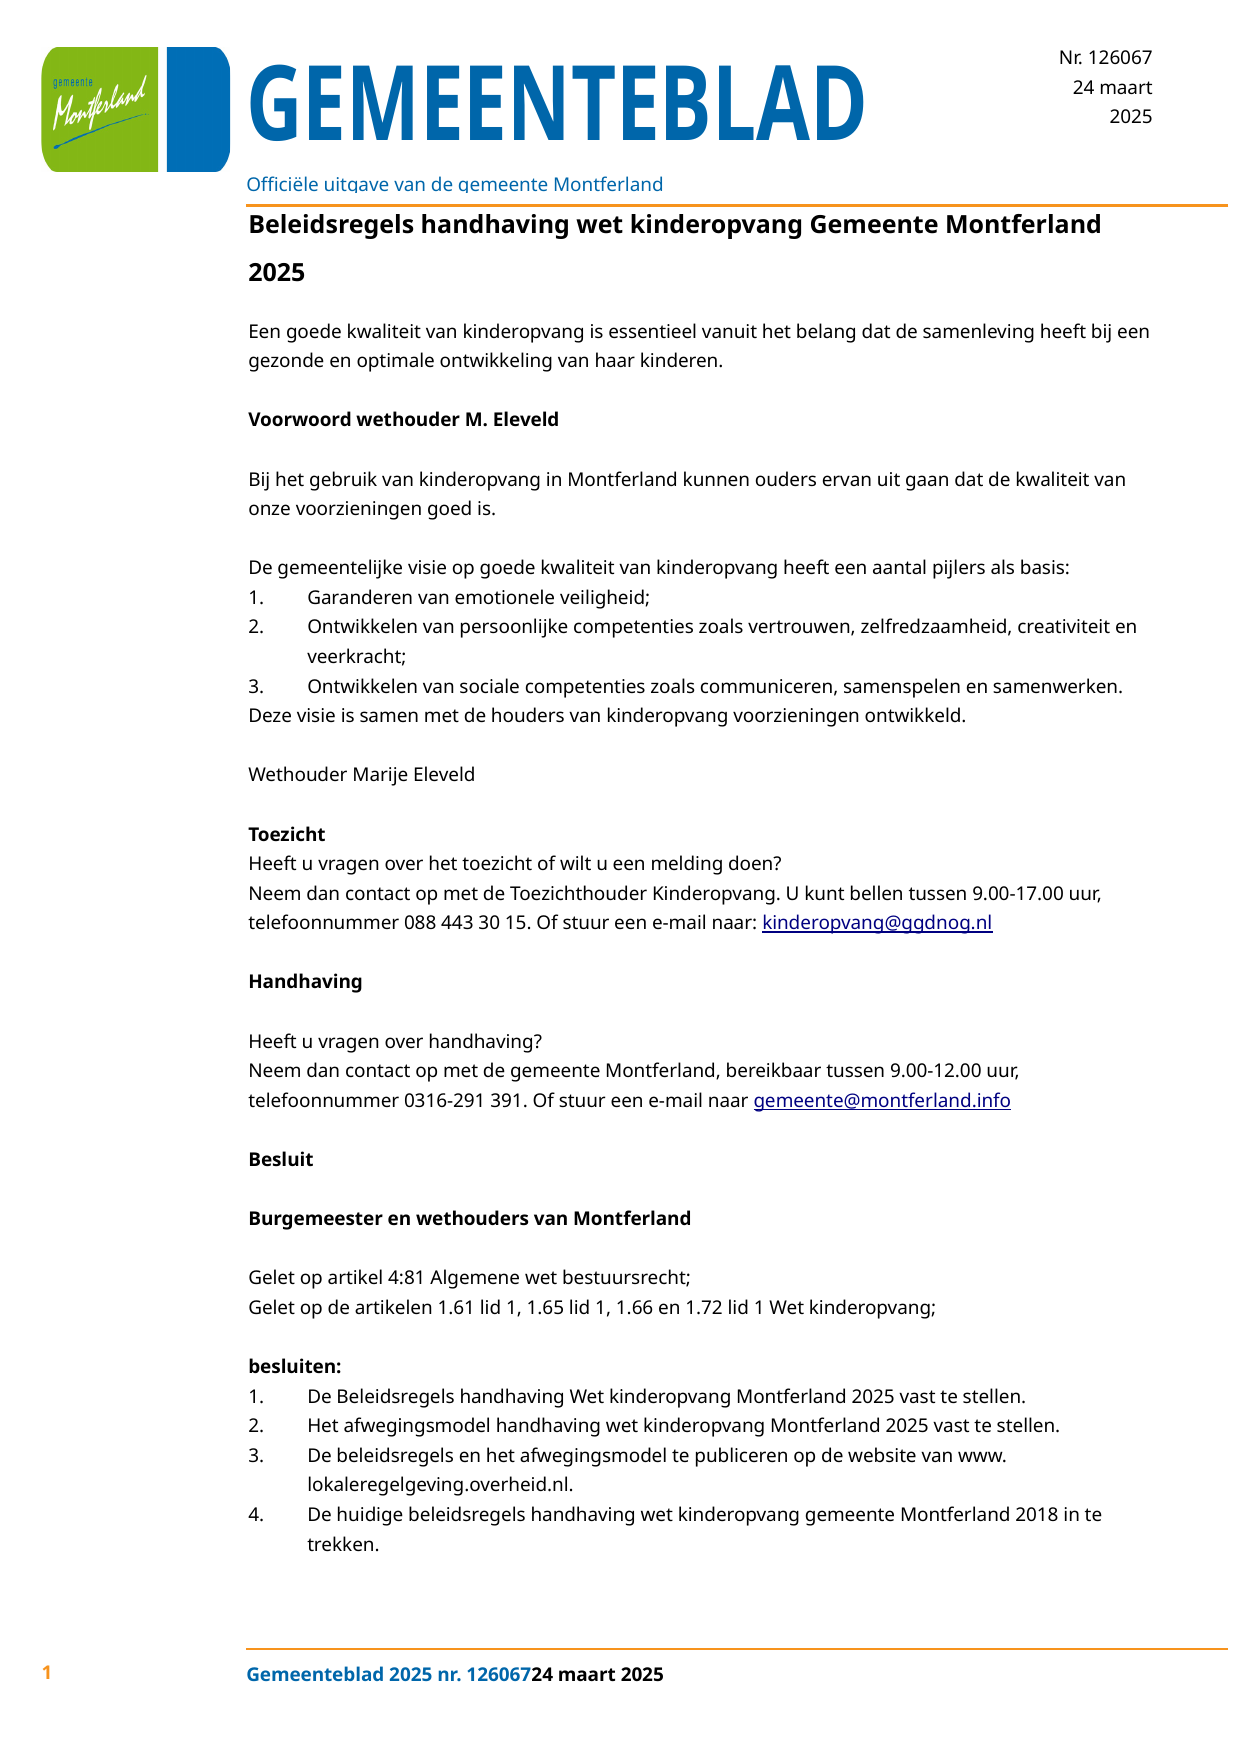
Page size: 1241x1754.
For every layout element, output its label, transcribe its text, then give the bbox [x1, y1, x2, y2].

text Neem dan contact op met de Toezichthouder Kinderopvang. U kunt bellen tussen 9.00-17.00 uur, telefoonnummer 088 443 30 15. Of stuur een e-mail naar: kinderopvang@ggdnog.nl [248, 880, 1152, 935]
text Burgemeester en wethouders van Montferland [248, 1205, 1152, 1231]
text Heeft u vragen over handhaving? [248, 1028, 1152, 1054]
text Toezicht [248, 821, 1152, 847]
picture [41, 47, 231, 172]
text Gelet op de artikelen 1.61 lid 1, 1.65 lid 1, 1.66 en 1.72 lid 1 Wet kinderopvang; [248, 1294, 1152, 1320]
list De beleidsregels en het afwegingsmodel te publiceren op de website van www. lokaleregelgeving.overheid.nl. [248, 1442, 1152, 1497]
text Een goede kwaliteit van kinderopvang is essentieel vanuit het belang dat de samenleving heeft bij een gezonde en optimale ontwikkeling van haar kinderen. [248, 318, 1152, 373]
text Deze visie is samen met de houders van kinderopvang voorzieningen ontwikkeld. [248, 702, 1152, 728]
list Ontwikkelen van sociale competenties zoals communiceren, samenspelen en samenwerken. [248, 673, 1152, 699]
list Ontwikkelen van persoonlijke competenties zoals vertrouwen, zelfredzaamheid, creativiteit en veerkracht; [248, 614, 1152, 669]
text Bij het gebruik van kinderopvang in Montferland kunnen ouders ervan uit gaan dat de kwaliteit van onze voorzieningen goed is. [248, 466, 1152, 521]
text Neem dan contact op met de gemeente Montferland, bereikbaar tussen 9.00-12.00 uur, telefoonnummer 0316-291 391. Of stuur een e-mail naar gemeente@montferland.info [248, 1057, 1152, 1113]
text Beleidsregels handhaving wet kinderopvang Gemeente Montferland 2025 [248, 207, 1152, 288]
text De gemeentelijke visie op goede kwaliteit van kinderopvang heeft een aantal pijlers als basis: [248, 554, 1152, 580]
list De huidige beleidsregels handhaving wet kinderopvang gemeente Montferland 2018 in te trekken. [248, 1501, 1152, 1557]
text Voorwoord wethouder M. Eleveld [248, 407, 1152, 432]
text besluiten: [248, 1353, 1152, 1379]
text Gelet op artikel 4:81 Algemene wet bestuursrecht; [248, 1264, 1152, 1290]
text Besluit [248, 1146, 1152, 1172]
list Garanderen van emotionele veiligheid; [248, 584, 1152, 610]
text Heeft u vragen over het toezicht of wilt u een melding doen? [248, 850, 1152, 876]
list De Beleidsregels handhaving Wet kinderopvang Montferland 2025 vast te stellen. [248, 1383, 1152, 1409]
text Handhaving [248, 969, 1152, 994]
text Wethouder Marije Eleveld [248, 762, 1152, 787]
list Het afwegingsmodel handhaving wet kinderopvang Montferland 2025 vast te stellen. [248, 1412, 1152, 1438]
